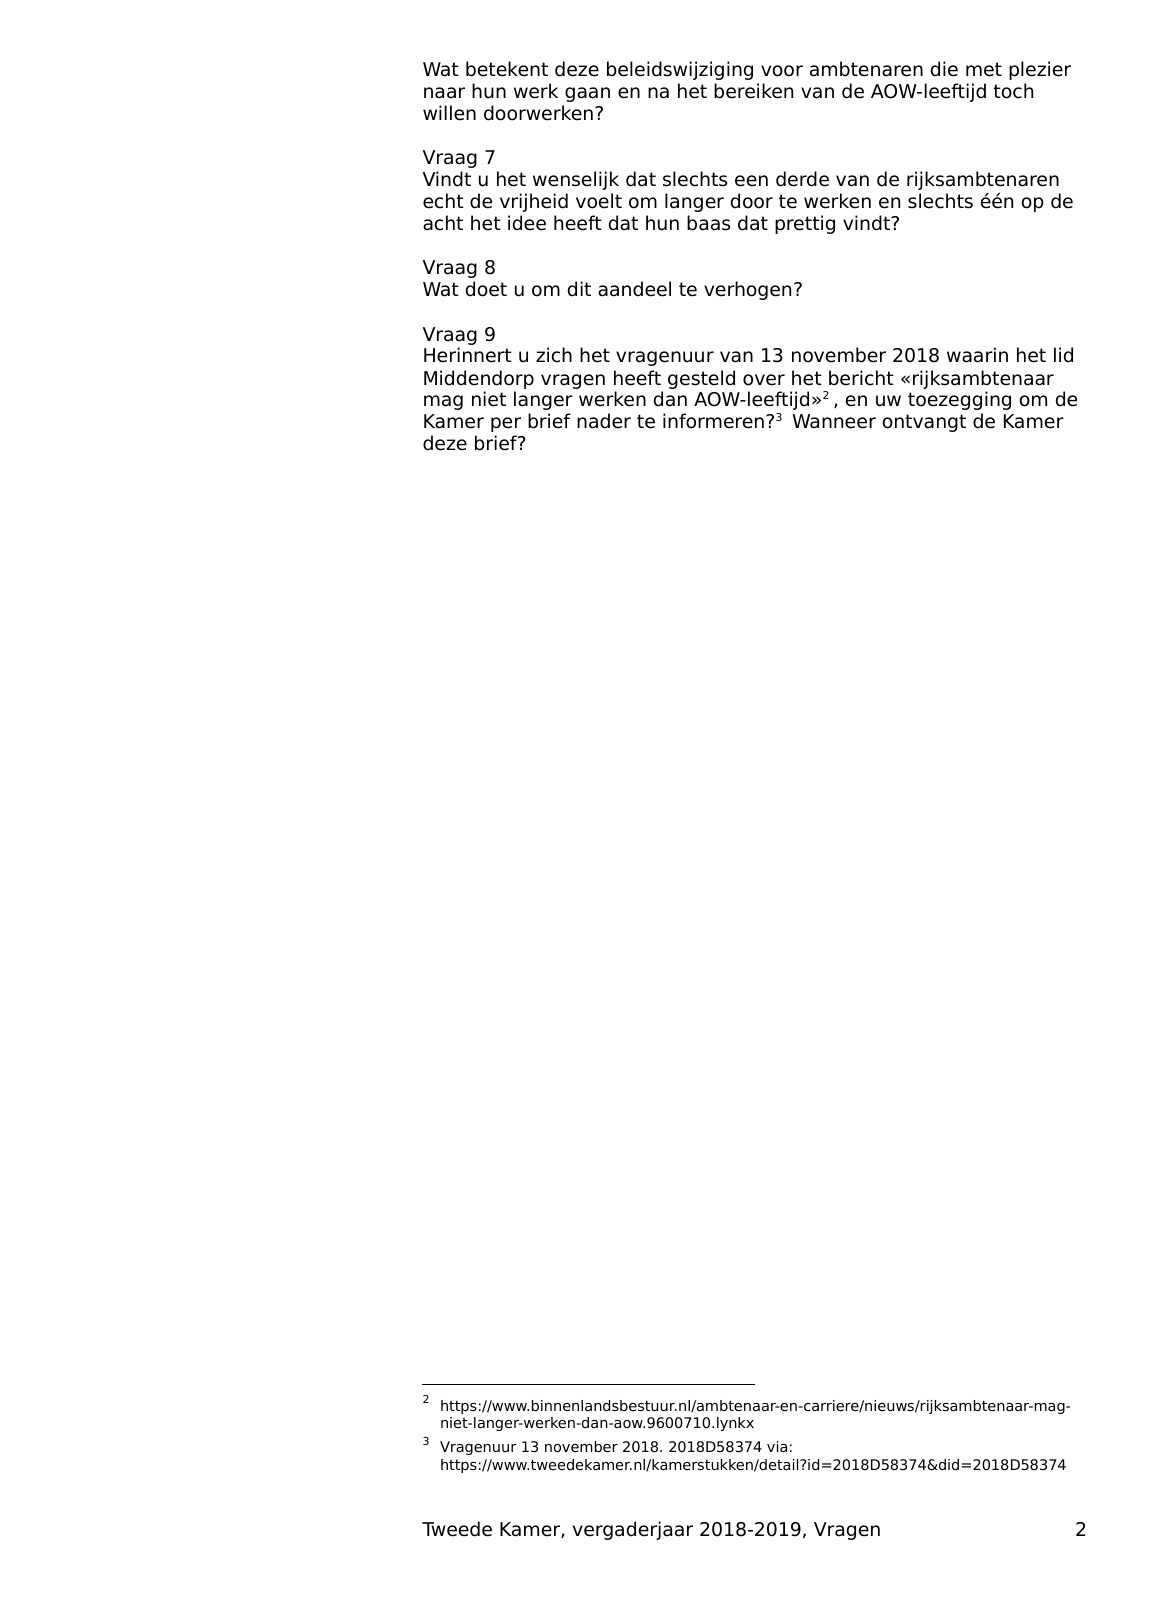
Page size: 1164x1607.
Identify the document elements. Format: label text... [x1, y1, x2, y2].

text Vraag 7 [422, 147, 1087, 169]
text Vindt u het wenselijk dat slechts een derde van de rijksambtenaren echt de vrijheid voelt om langer door te werken en slechts één op de acht het idee heeft dat hun baas dat prettig vindt? [422, 169, 1087, 235]
text Vraag 9 [422, 323, 1087, 345]
text https://www.binnenlandsbestuur.nl/ambtenaar-en-carriere/nieuws/rijksambtenaar-mag-niet-langer-werken-dan-aow.9600710.lynkx [422, 1393, 1087, 1432]
text Wat betekent deze beleidswijziging voor ambtenaren die met plezier naar hun werk gaan en na het bereiken van de AOW-leeftijd toch willen doorwerken? [422, 59, 1087, 125]
text Vragenuur 13 november 2018. 2018D58374 via: https://www.tweedekamer.nl/kamerstukken/detail?id=2018D58374&did=2018D58374 [422, 1435, 1087, 1474]
text Wat doet u om dit aandeel te verhogen? [422, 279, 1087, 301]
text Vraag 8 [422, 257, 1087, 279]
text Herinnert u zich het vragenuur van 13 november 2018 waarin het lid Middendorp vragen heeft gesteld over het bericht «rijksambtenaar mag niet langer werken dan AOW-leeftijd», en uw toezegging om de Kamer per brief nader te informeren? Wanneer ontvangt de Kamer deze brief? [422, 345, 1087, 455]
